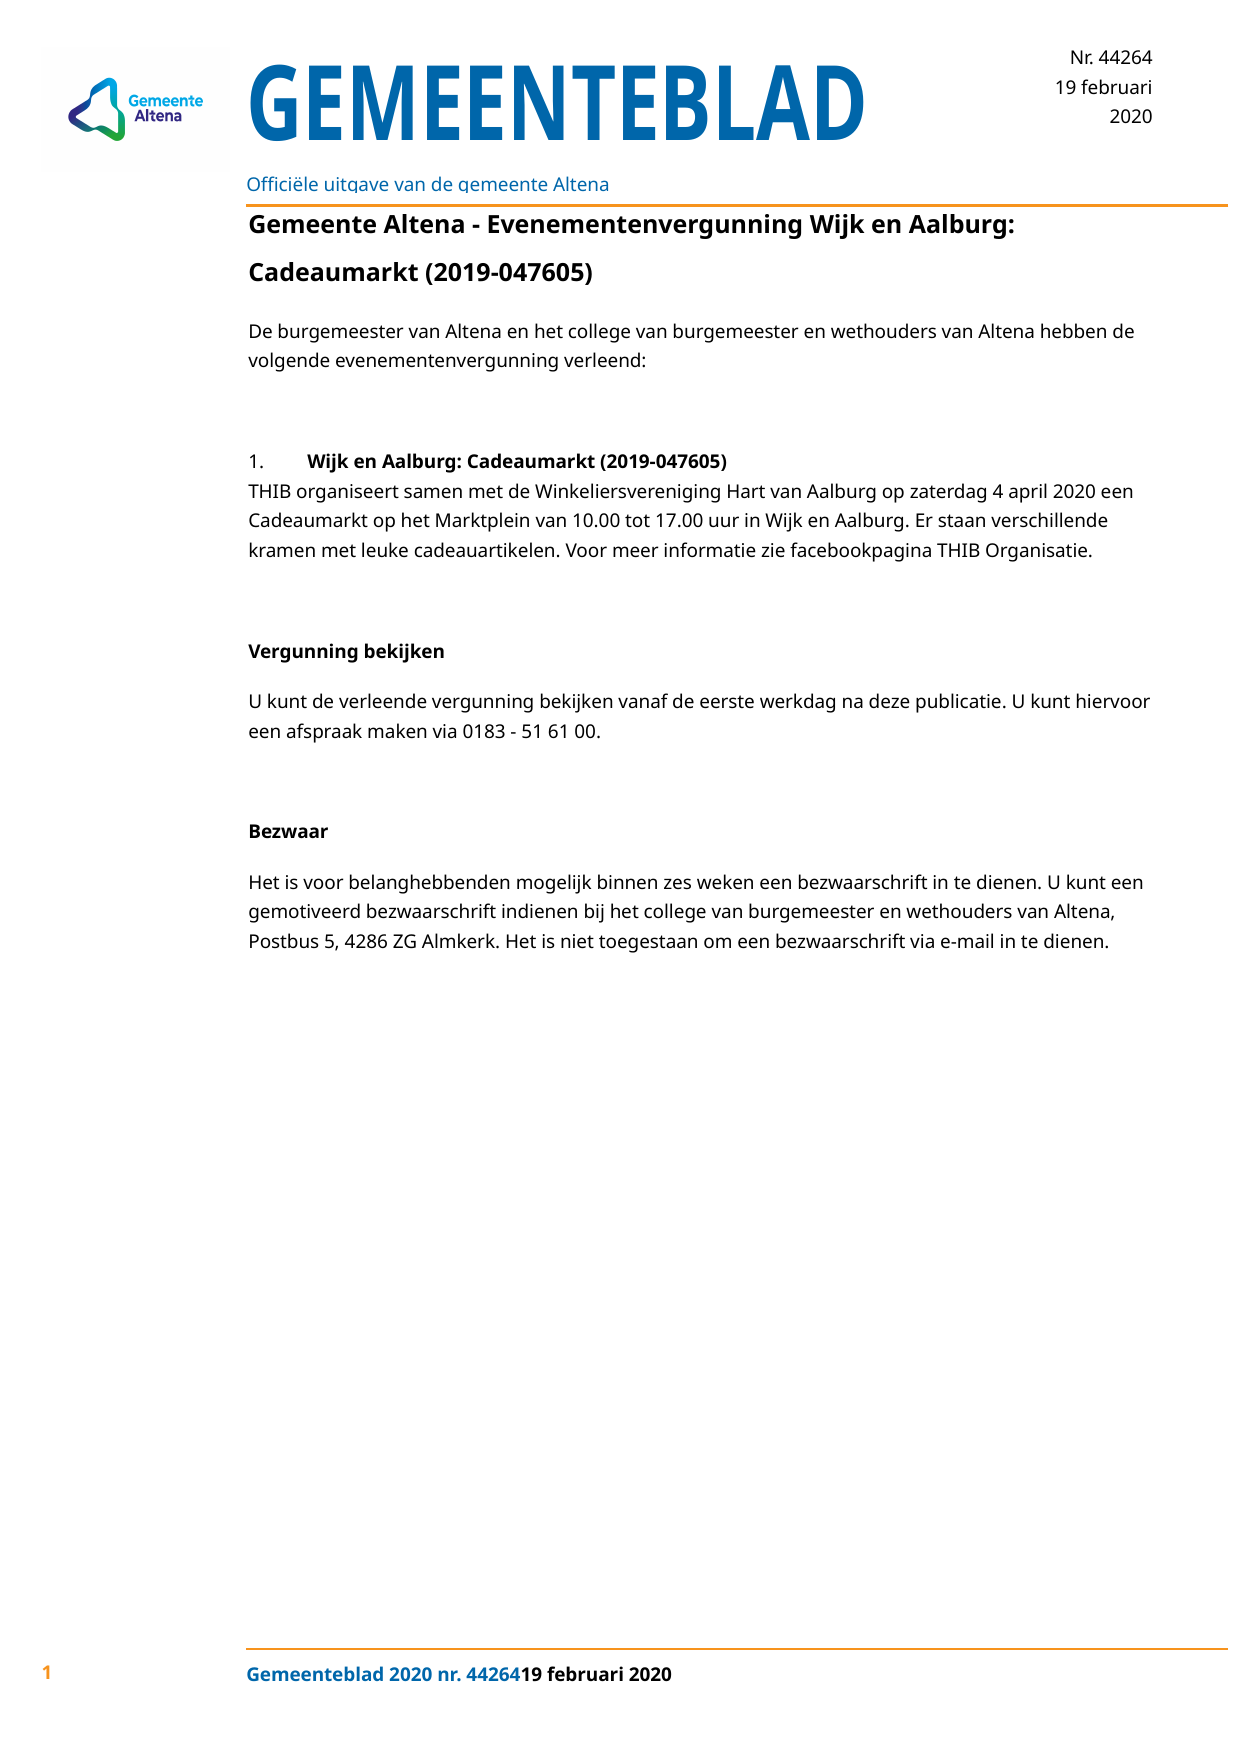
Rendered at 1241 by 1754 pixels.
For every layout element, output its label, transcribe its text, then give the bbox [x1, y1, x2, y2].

text Vergunning bekijken [248, 638, 1152, 664]
text Bezwaar [248, 819, 1152, 844]
picture [41, 47, 231, 172]
text Het is voor belanghebbenden mogelijk binnen zes weken een bezwaarschrift in te dienen. U kunt een gemotiveerd bezwaarschrift indienen bij het college van burgemeester en wethouders van Altena, Postbus 5, 4286 ZG Almkerk. Het is niet toegestaan om een bezwaarschrift via e-mail in te dienen. [248, 869, 1152, 954]
text Gemeente Altena - Evenementenvergunning Wijk en Aalburg: Cadeaumarkt (2019-047605) [248, 207, 1152, 288]
list Wijk en Aalburg: Cadeaumarkt (2019-047605) [248, 448, 1152, 474]
text THIB organiseert samen met de Winkeliersvereniging Hart van Aalburg op zaterdag 4 april 2020 een Cadeaumarkt op het Marktplein van 10.00 tot 17.00 uur in Wijk en Aalburg. Er staan verschillende kramen met leuke cadeauartikelen. Voor meer informatie zie facebookpagina THIB Organisatie. [248, 478, 1152, 563]
text U kunt de verleende vergunning bekijken vanaf de eerste werkdag na deze publicatie. U kunt hiervoor een afspraak maken via 0183 - 51 61 00. [248, 688, 1152, 744]
text De burgemeester van Altena en het college van burgemeester en wethouders van Altena hebben de volgende evenementenvergunning verleend: [248, 318, 1152, 373]
